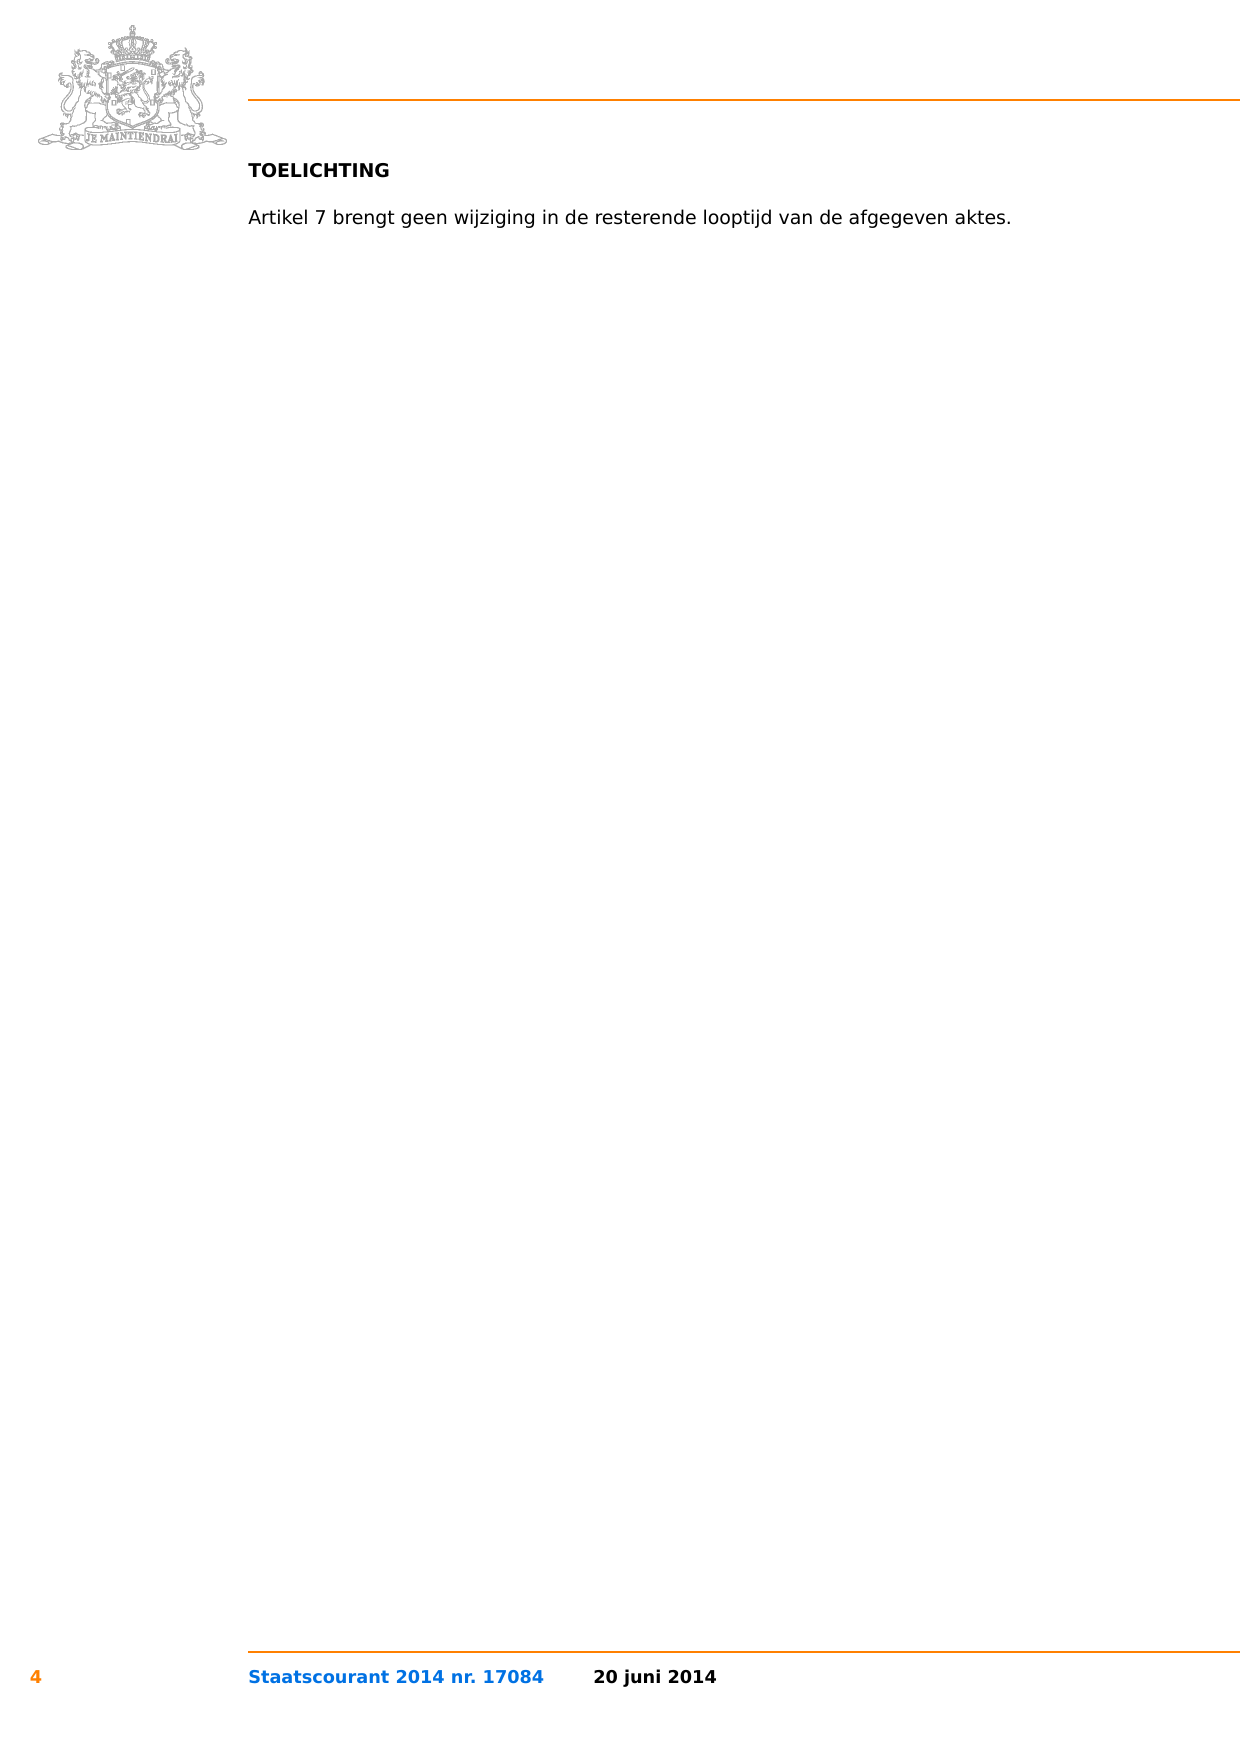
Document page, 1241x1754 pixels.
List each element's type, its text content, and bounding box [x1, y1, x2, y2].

subtitle TOELICHTING [248, 160, 1163, 182]
picture [38, 25, 227, 150]
text Artikel 7 brengt geen wijziging in de resterende looptijd van de afgegeven aktes. [248, 207, 1163, 229]
